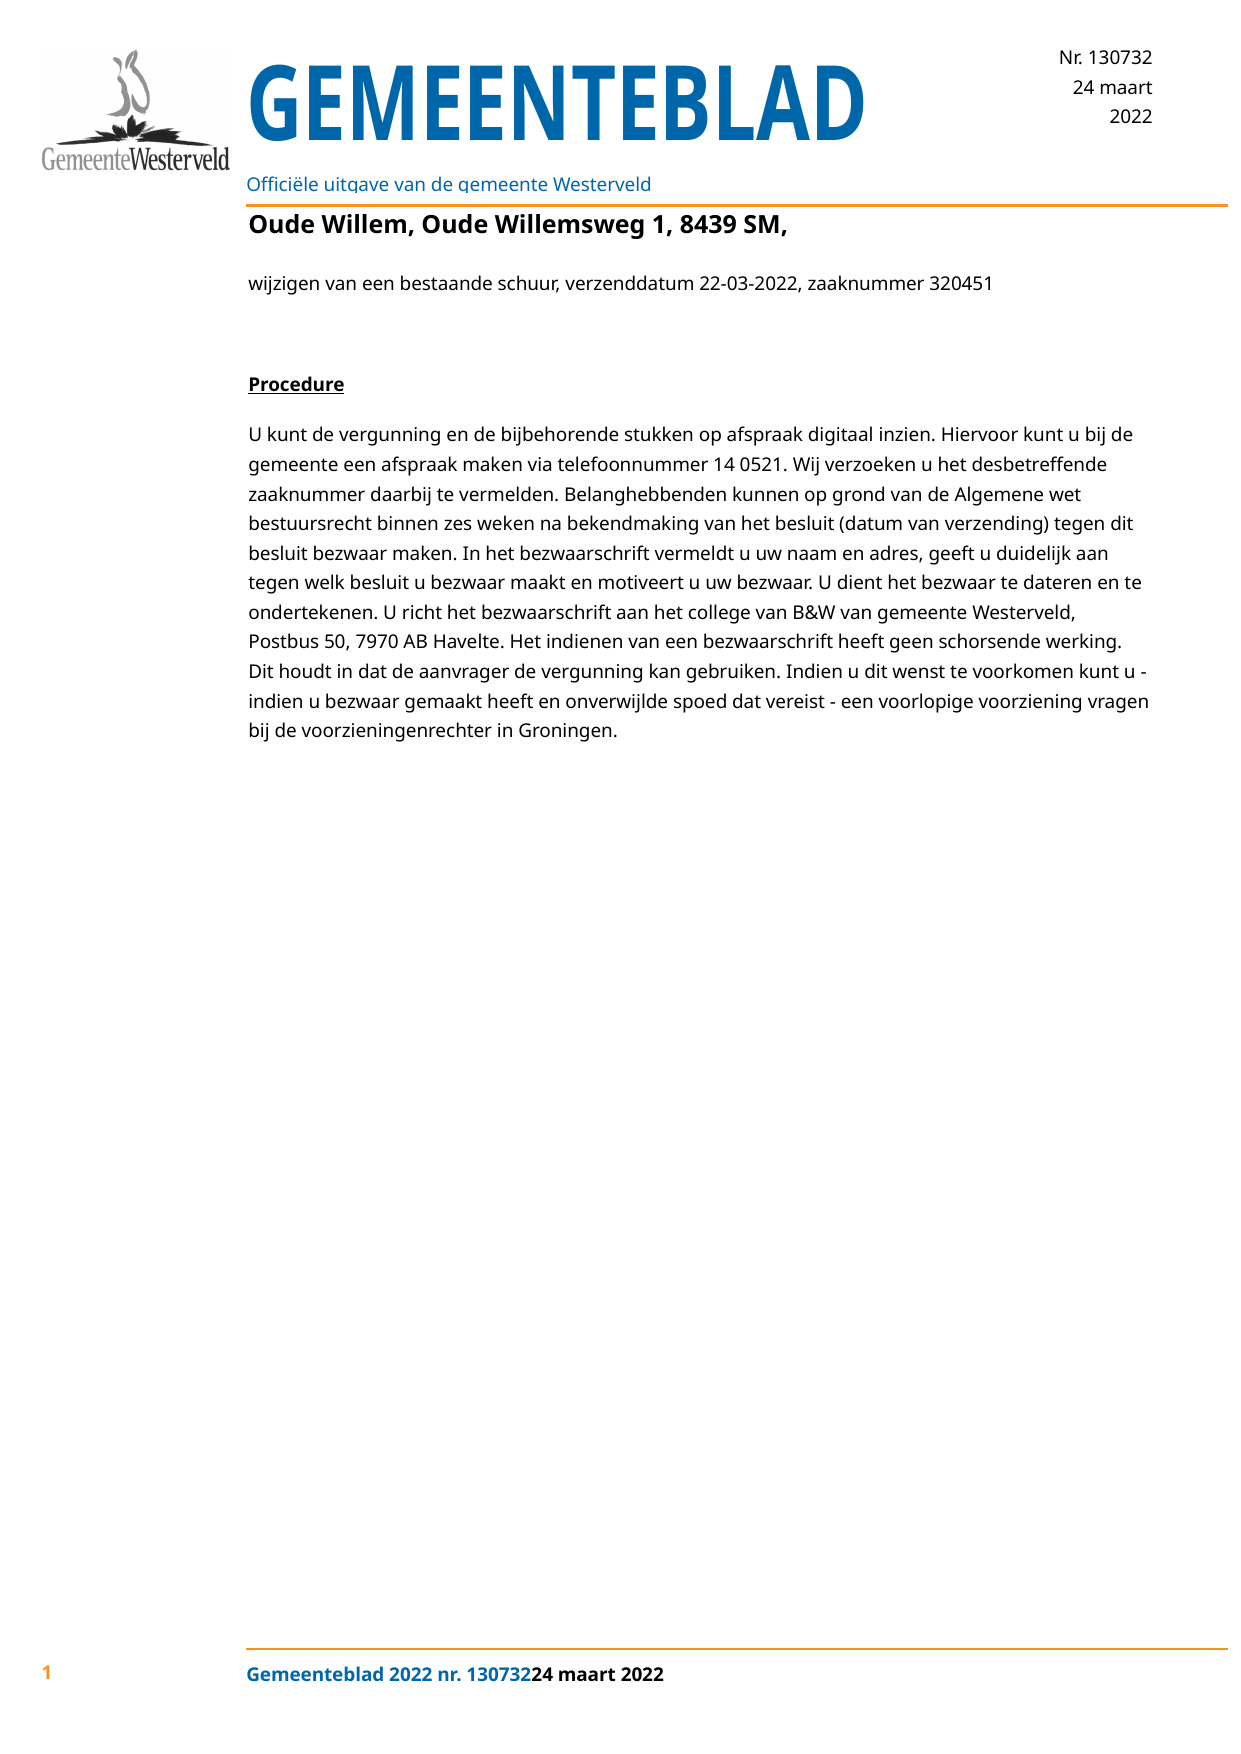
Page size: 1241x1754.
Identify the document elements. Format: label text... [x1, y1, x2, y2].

picture [41, 47, 231, 172]
text Procedure [248, 371, 1152, 397]
text wijzigen van een bestaande schuur, verzenddatum 22-03-2022, zaaknummer 320451 [248, 270, 1152, 296]
text U kunt de vergunning en de bijbehorende stukken op afspraak digitaal inzien. Hiervoor kunt u bij de gemeente een afspraak maken via telefoonnummer 14 0521. Wij verzoeken u het desbetreffende zaaknummer daarbij te vermelden. Belanghebbenden kunnen op grond van de Algemene wet bestuursrecht binnen zes weken na bekendmaking van het besluit (datum van verzending) tegen dit besluit bezwaar maken. In het bezwaarschrift vermeldt u uw naam en adres, geeft u duidelijk aan tegen welk besluit u bezwaar maakt en motiveert u uw bezwaar. U dient het bezwaar te dateren en te ondertekenen. U richt het bezwaarschrift aan het college van B&W van gemeente Westerveld, Postbus 50, 7970 AB Havelte. Het indienen van een bezwaarschrift heeft geen schorsende werking. Dit houdt in dat de aanvrager de vergunning kan gebruiken. Indien u dit wenst te voorkomen kunt u - indien u bezwaar gemaakt heeft en onverwijlde spoed dat vereist - een voorlopige voorziening vragen bij de voorzieningenrechter in Groningen. [248, 422, 1152, 743]
text Oude Willem, Oude Willemsweg 1, 8439 SM, [248, 207, 1152, 241]
